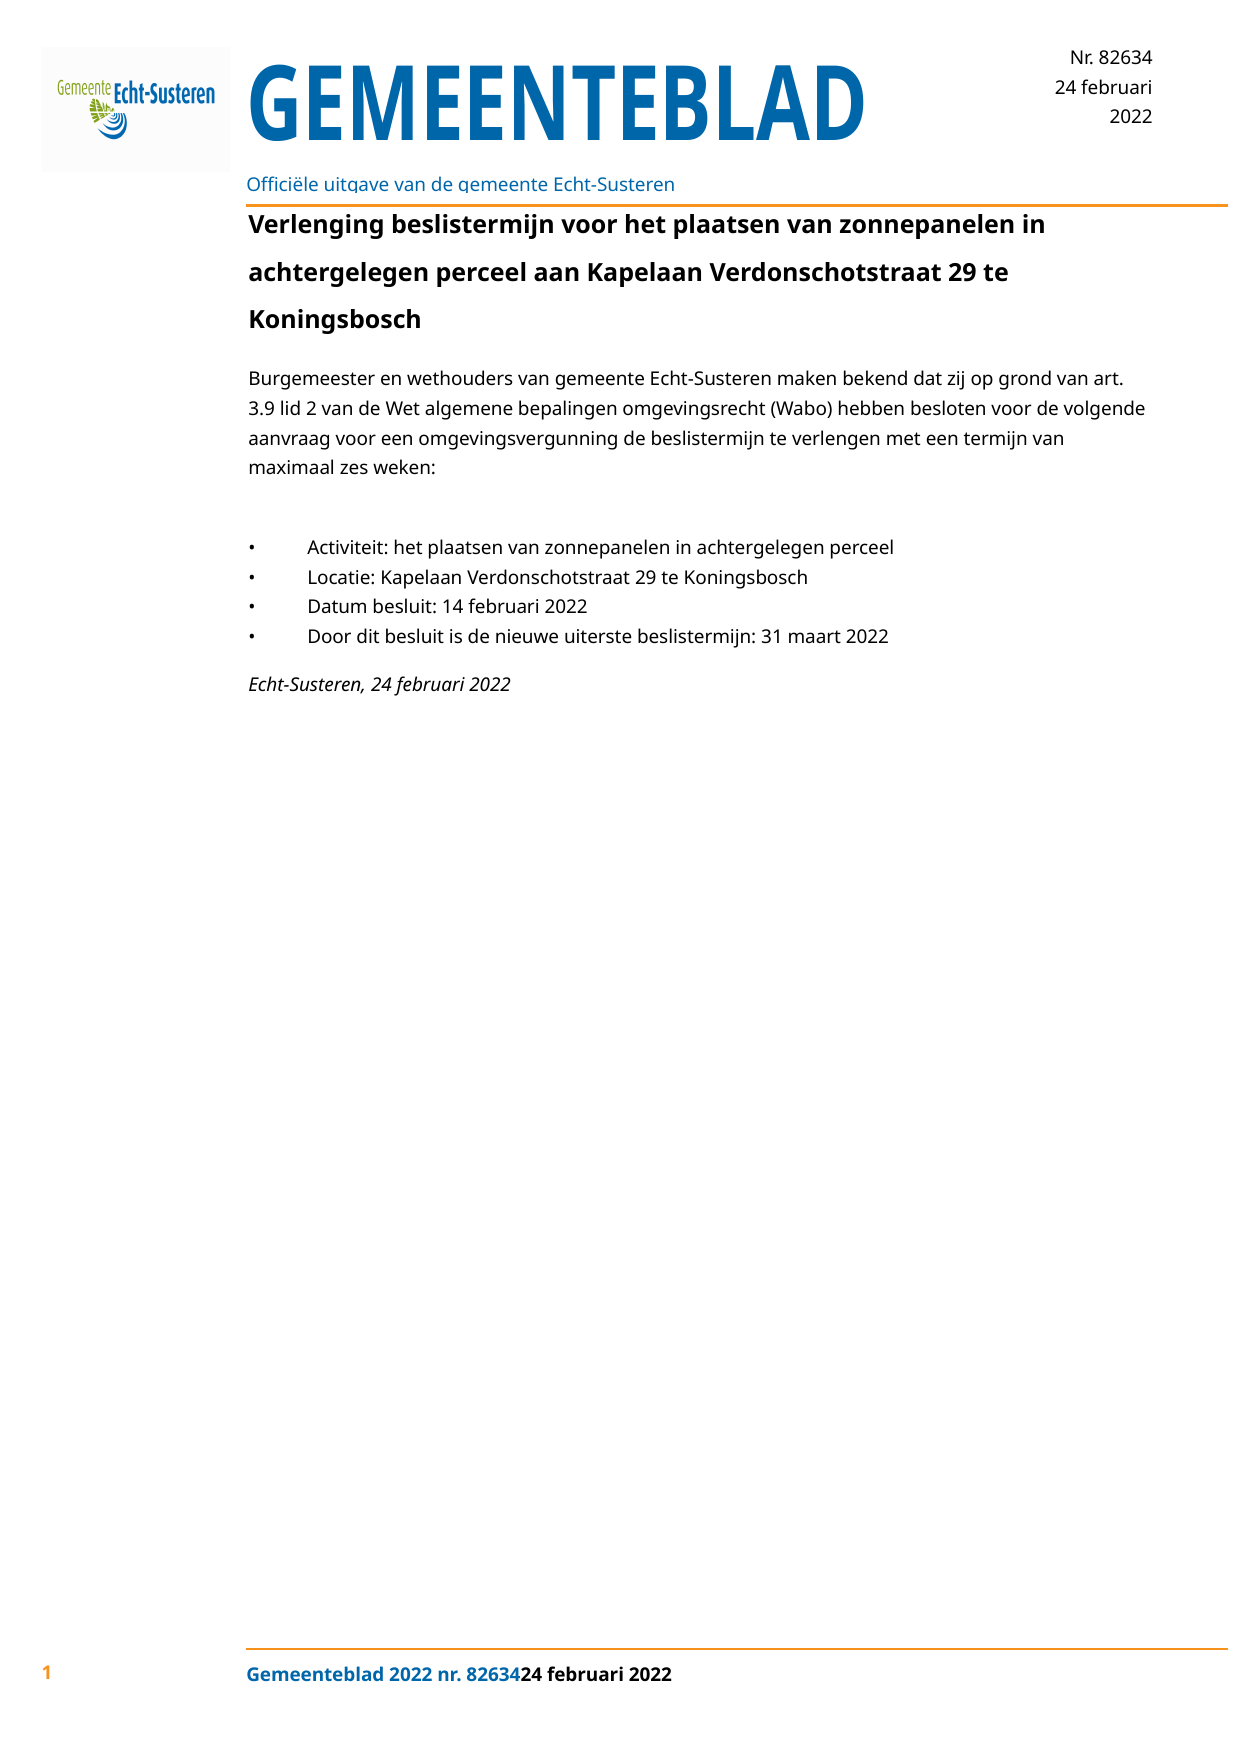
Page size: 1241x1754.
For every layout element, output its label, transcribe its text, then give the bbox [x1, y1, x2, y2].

text Echt-Susteren, 24 februari 2022 [248, 671, 1152, 697]
picture [41, 47, 231, 172]
list Locatie: Kapelaan Verdonschotstraat 29 te Koningsbosch [248, 564, 1152, 589]
list Datum besluit: 14 februari 2022 [248, 593, 1152, 619]
text Burgemeester en wethouders van gemeente Echt-Susteren maken bekend dat zij op grond van art. 3.9 lid 2 van de Wet algemene bepalingen omgevingsrecht (Wabo) hebben besloten voor de volgende aanvraag voor een omgevingsvergunning de beslistermijn te verlengen met een termijn van maximaal zes weken: [248, 366, 1152, 480]
list Door dit besluit is de nieuwe uiterste beslistermijn: 31 maart 2022 [248, 623, 1152, 649]
text Verlenging beslistermijn voor het plaatsen van zonnepanelen in achtergelegen perceel aan Kapelaan Verdonschotstraat 29 te Koningsbosch [248, 207, 1152, 336]
list Activiteit: het plaatsen van zonnepanelen in achtergelegen perceel [248, 534, 1152, 560]
